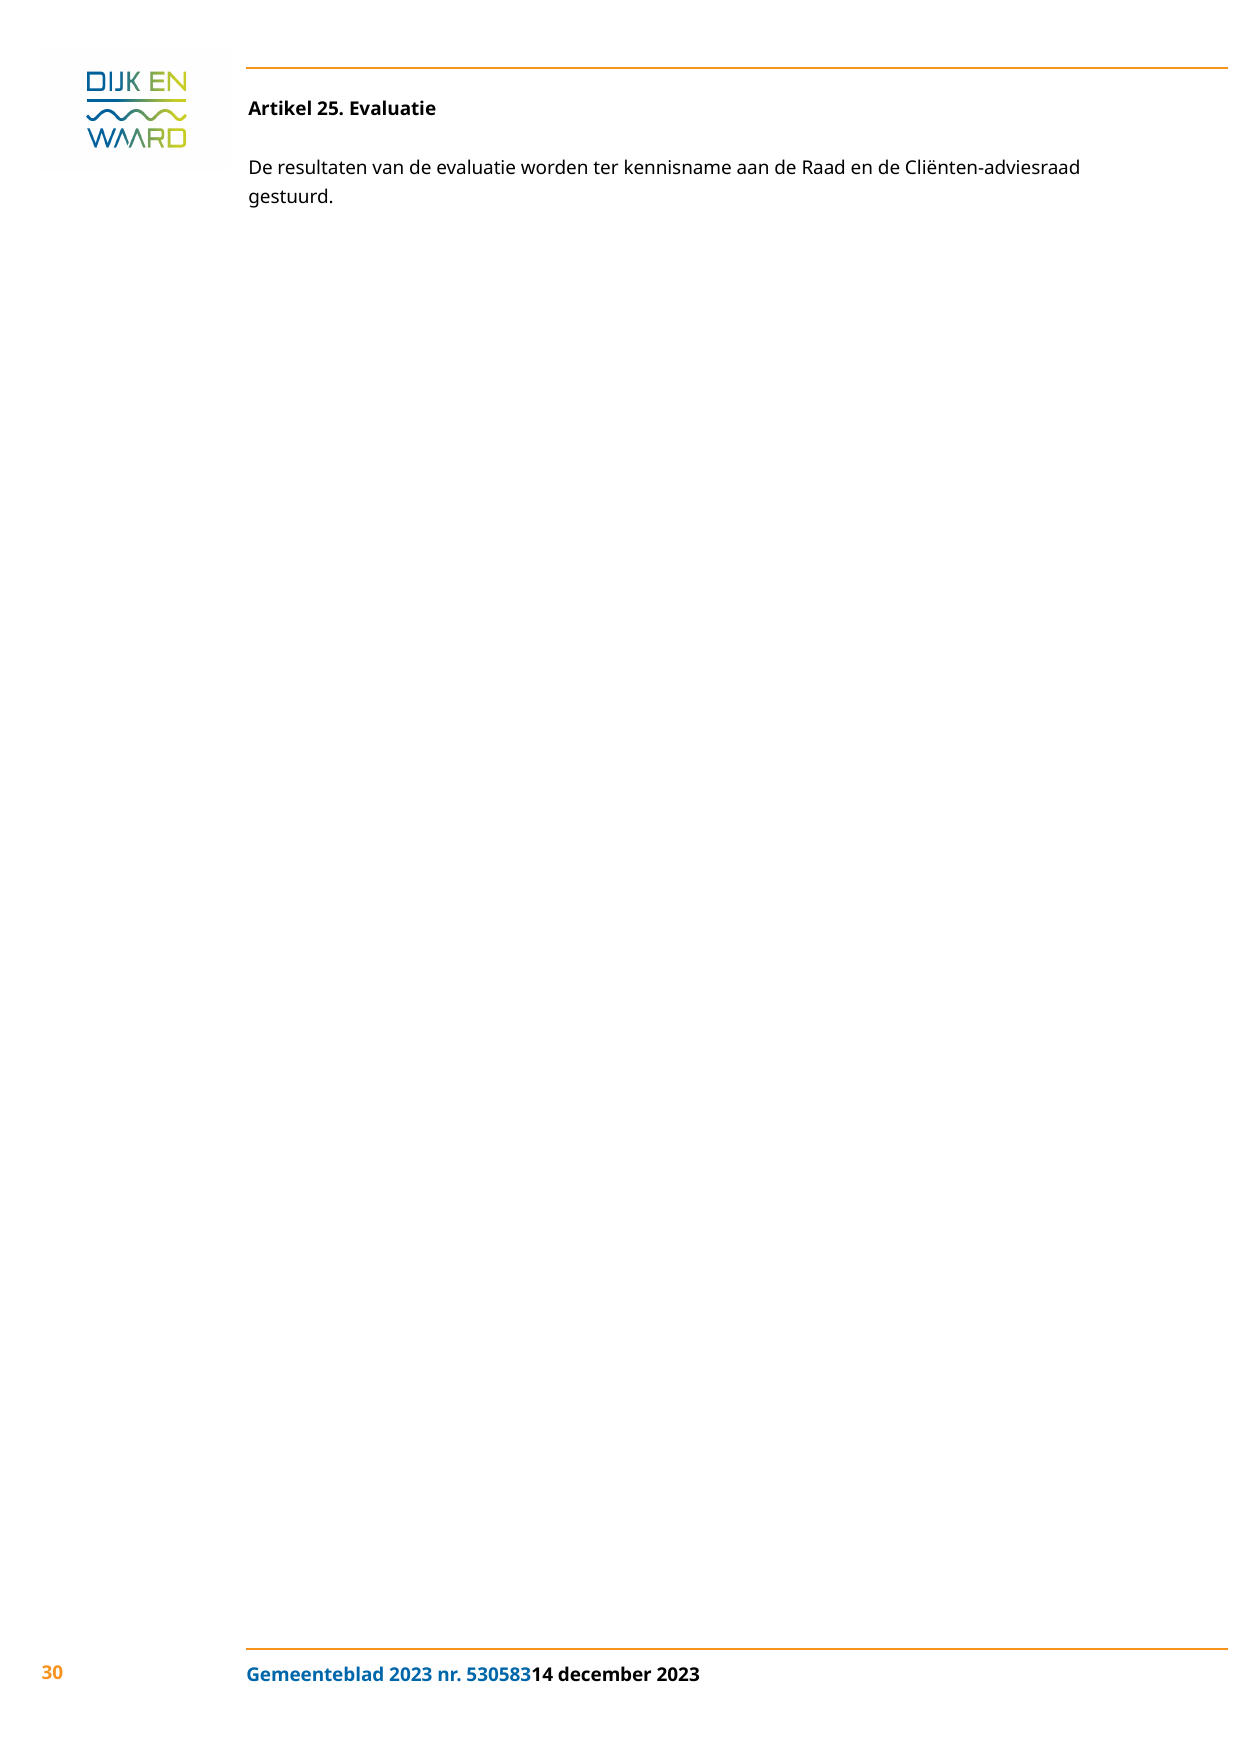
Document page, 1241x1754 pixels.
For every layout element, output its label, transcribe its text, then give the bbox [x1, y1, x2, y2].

text De resultaten van de evaluatie worden ter kennisname aan de Raad en de Cliënten-adviesraad gestuurd. [248, 154, 1152, 209]
picture [41, 47, 231, 172]
text Artikel 25. Evaluatie [248, 95, 1152, 121]
